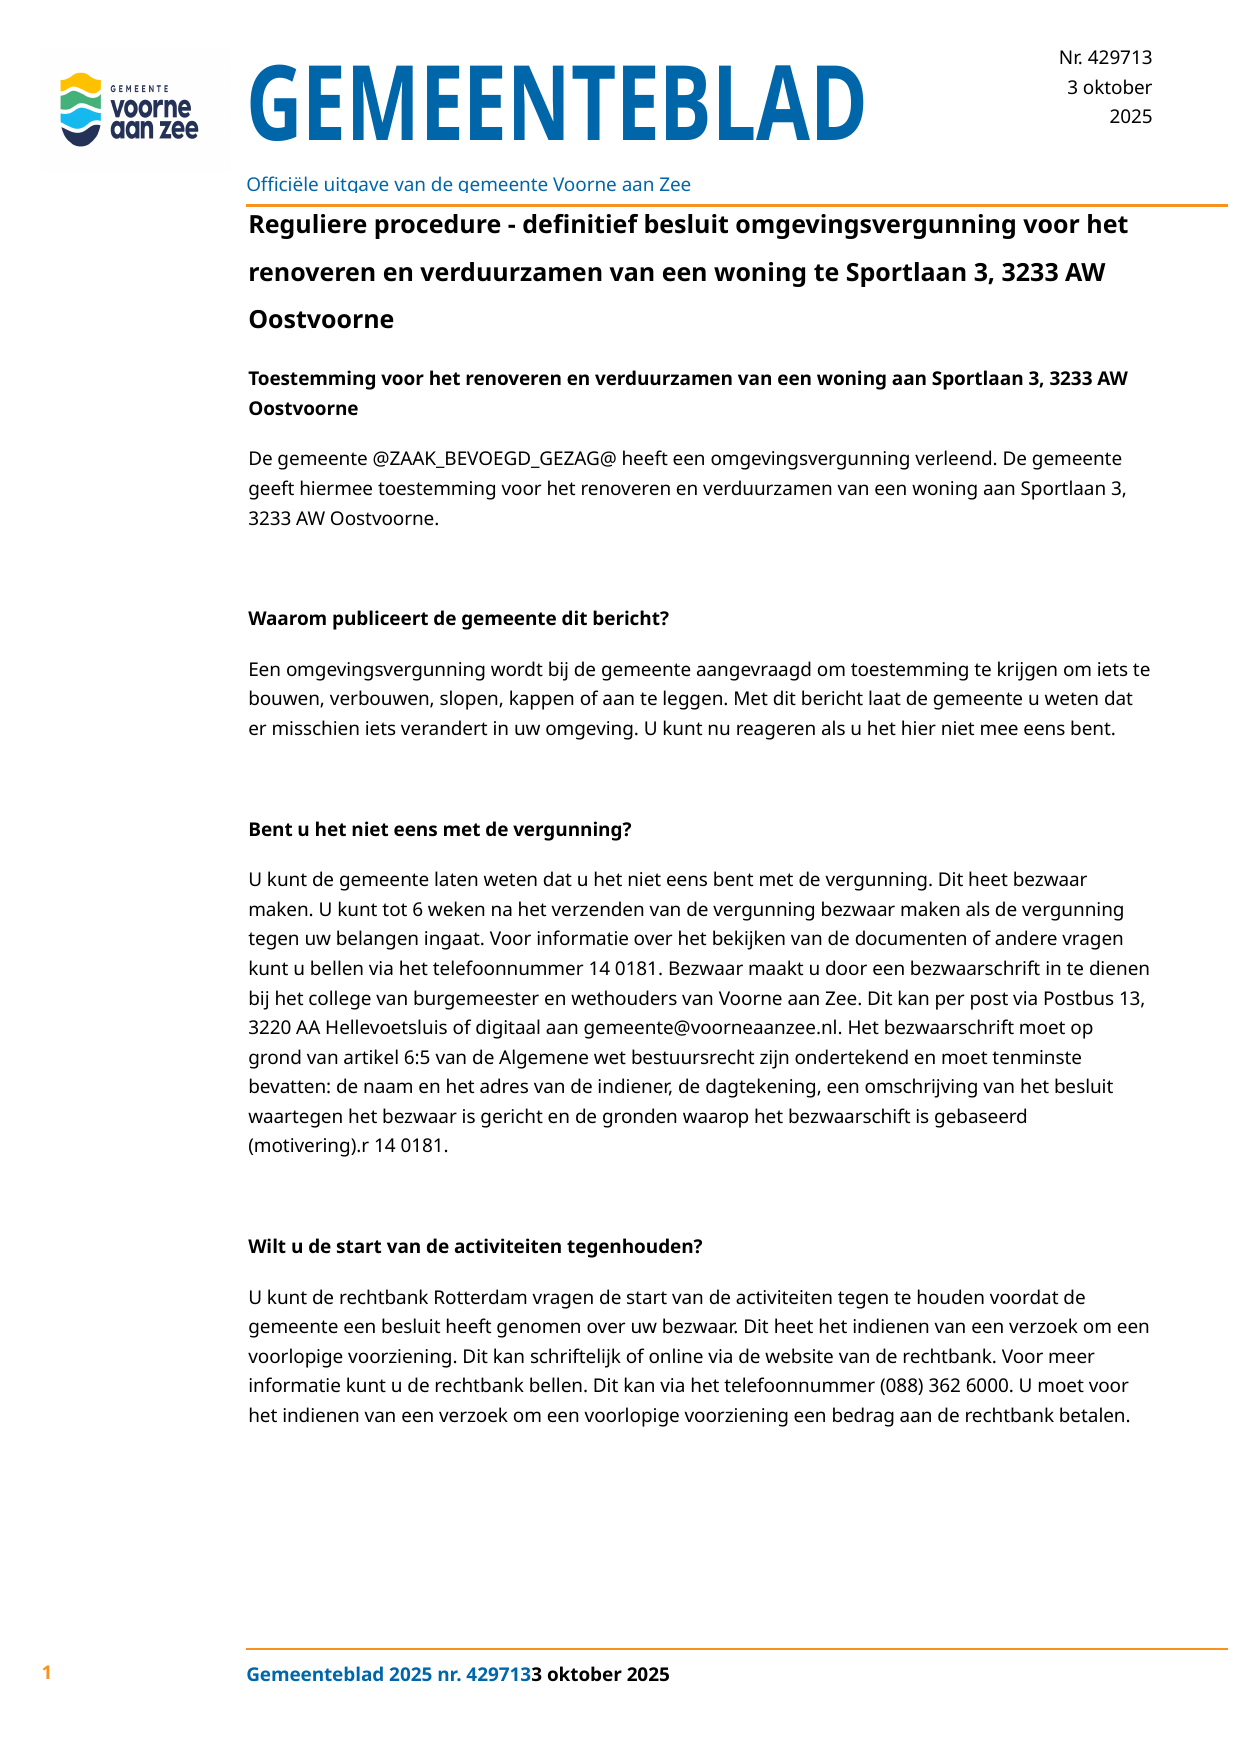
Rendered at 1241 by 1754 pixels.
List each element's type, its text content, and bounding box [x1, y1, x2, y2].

text Wilt u de start van de activiteiten tegenhouden? [248, 1233, 1152, 1259]
text Reguliere procedure - definitief besluit omgevingsvergunning voor het renoveren en verduurzamen van een woning te Sportlaan 3, 3233 AW Oostvoorne [248, 207, 1152, 336]
text U kunt de gemeente laten weten dat u het niet eens bent met de vergunning. Dit heet bezwaar maken. U kunt tot 6 weken na het verzenden van de vergunning bezwaar maken als de vergunning tegen uw belangen ingaat. Voor informatie over het bekijken van de documenten of andere vragen kunt u bellen via het telefoonnummer 14 0181. Bezwaar maakt u door een bezwaarschrift in te dienen bij het college van burgemeester en wethouders van Voorne aan Zee. Dit kan per post via Postbus 13, 3220 AA Hellevoetsluis of digitaal aan gemeente@voorneaanzee.nl. Het bezwaarschrift moet op grond van artikel 6:5 van de Algemene wet bestuursrecht zijn ondertekend en moet tenminste bevatten: de naam en het adres van de indiener, de dagtekening, een omschrijving van het besluit waartegen het bezwaar is gericht en de gronden waarop het bezwaarschift is gebaseerd (motivering).r 14 0181. [248, 866, 1152, 1158]
text Toestemming voor het renoveren en verduurzamen van een woning aan Sportlaan 3, 3233 AW Oostvoorne [248, 366, 1152, 421]
text U kunt de rechtbank Rotterdam vragen de start van de activiteiten tegen te houden voordat de gemeente een besluit heeft genomen over uw bezwaar. Dit heet het indienen van een verzoek om een voorlopige voorziening. Dit kan schriftelijk of online via de website van de rechtbank. Voor meer informatie kunt u de rechtbank bellen. Dit kan via het telefoonnummer (088) 362 6000. U moet voor het indienen van een verzoek om een voorlopige voorziening een bedrag aan de rechtbank betalen. [248, 1284, 1152, 1428]
picture [41, 47, 231, 172]
text Een omgevingsvergunning wordt bij de gemeente aangevraagd om toestemming te krijgen om iets te bouwen, verbouwen, slopen, kappen of aan te leggen. Met dit bericht laat de gemeente u weten dat er misschien iets verandert in uw omgeving. U kunt nu reageren als u het hier niet mee eens bent. [248, 656, 1152, 741]
text De gemeente @ZAAK_BEVOEGD_GEZAG@ heeft een omgevingsvergunning verleend. De gemeente geeft hiermee toestemming voor het renoveren en verduurzamen van een woning aan Sportlaan 3, 3233 AW Oostvoorne. [248, 446, 1152, 530]
text Bent u het niet eens met de vergunning? [248, 816, 1152, 842]
text Waarom publiceert de gemeente dit bericht? [248, 606, 1152, 631]
